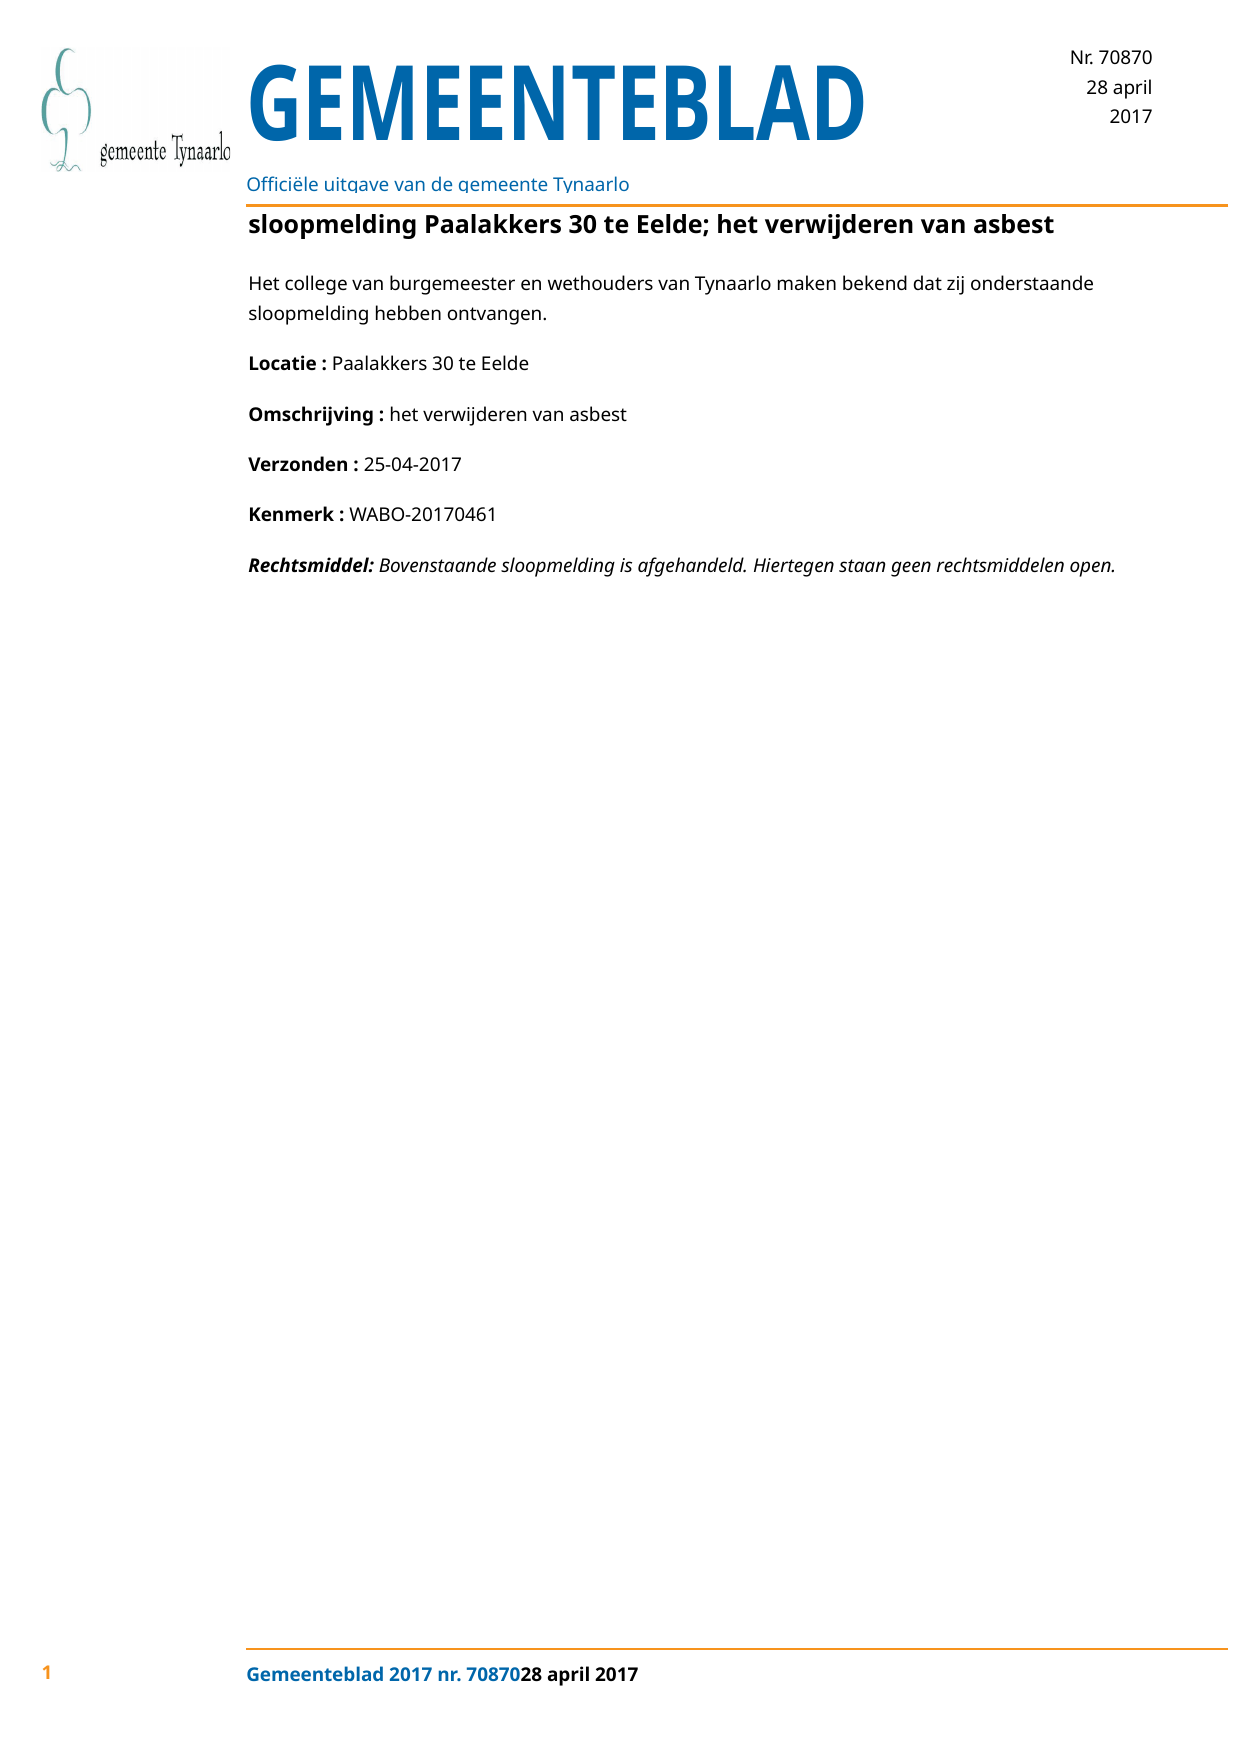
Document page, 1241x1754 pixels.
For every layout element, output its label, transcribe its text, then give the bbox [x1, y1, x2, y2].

text Verzonden : 25-04-2017 [248, 451, 1152, 477]
text sloopmelding Paalakkers 30 te Eelde; het verwijderen van asbest [248, 207, 1152, 241]
text Omschrijving : het verwijderen van asbest [248, 401, 1152, 426]
text Locatie : Paalakkers 30 te Eelde [248, 350, 1152, 376]
text Rechtsmiddel: Bovenstaande sloopmelding is afgehandeld. Hiertegen staan geen rechtsmiddelen open. [248, 552, 1152, 578]
text Kenmerk : WABO-20170461 [248, 502, 1152, 527]
text Het college van burgemeester en wethouders van Tynaarlo maken bekend dat zij onderstaande sloopmelding hebben ontvangen. [248, 270, 1152, 326]
picture [41, 47, 231, 172]
